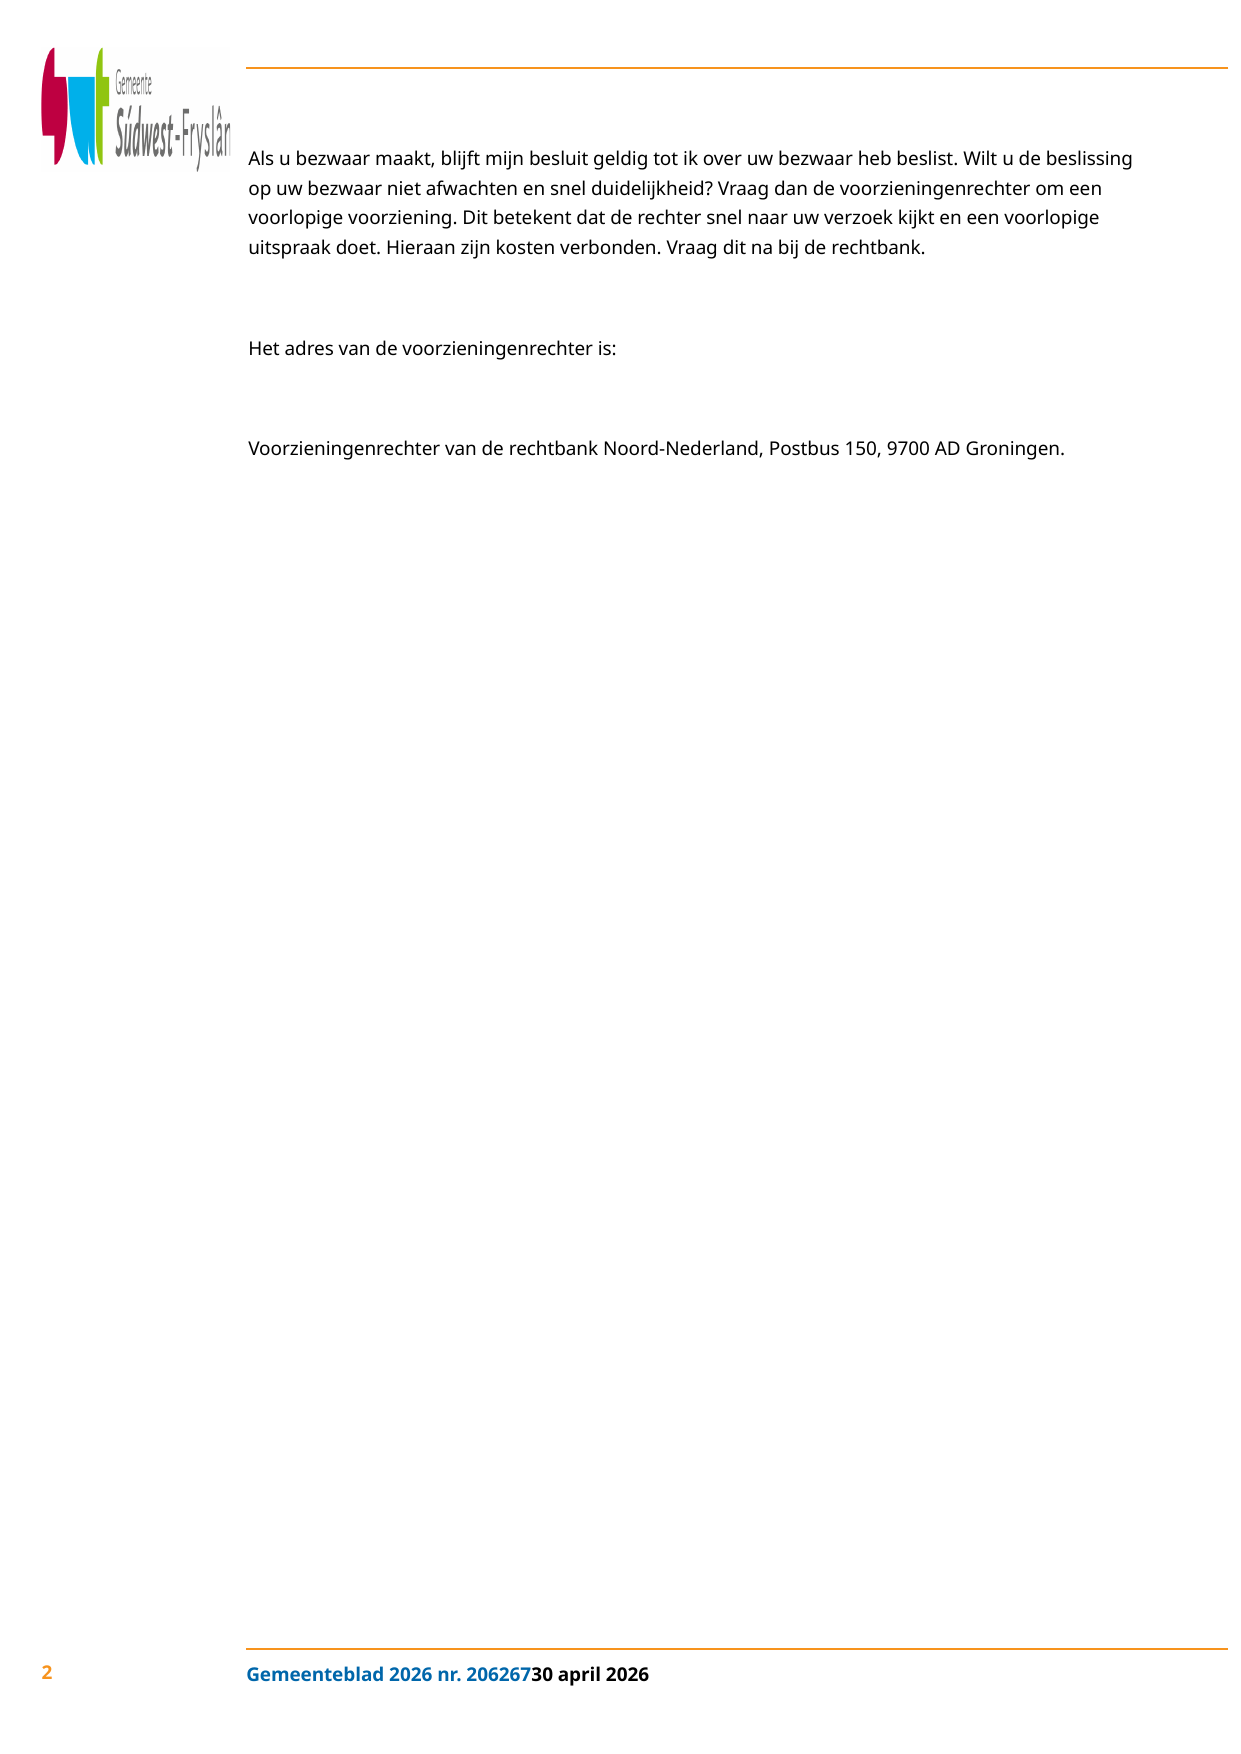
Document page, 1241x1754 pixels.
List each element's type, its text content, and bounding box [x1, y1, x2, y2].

text Als u bezwaar maakt, blijft mijn besluit geldig tot ik over uw bezwaar heb beslist. Wilt u de beslissing op uw bezwaar niet afwachten en snel duidelijkheid? Vraag dan de voorzieningenrechter om een voorlopige voorziening. Dit betekent dat de rechter snel naar uw verzoek kijkt en een voorlopige uitspraak doet. Hieraan zijn kosten verbonden. Vraag dit na bij de rechtbank. [248, 145, 1152, 260]
text Voorzieningenrechter van de rechtbank Noord-Nederland, Postbus 150, 9700 AD Groningen. [248, 436, 1152, 461]
picture [41, 47, 231, 172]
text Het adres van de voorzieningenrechter is: [248, 335, 1152, 361]
